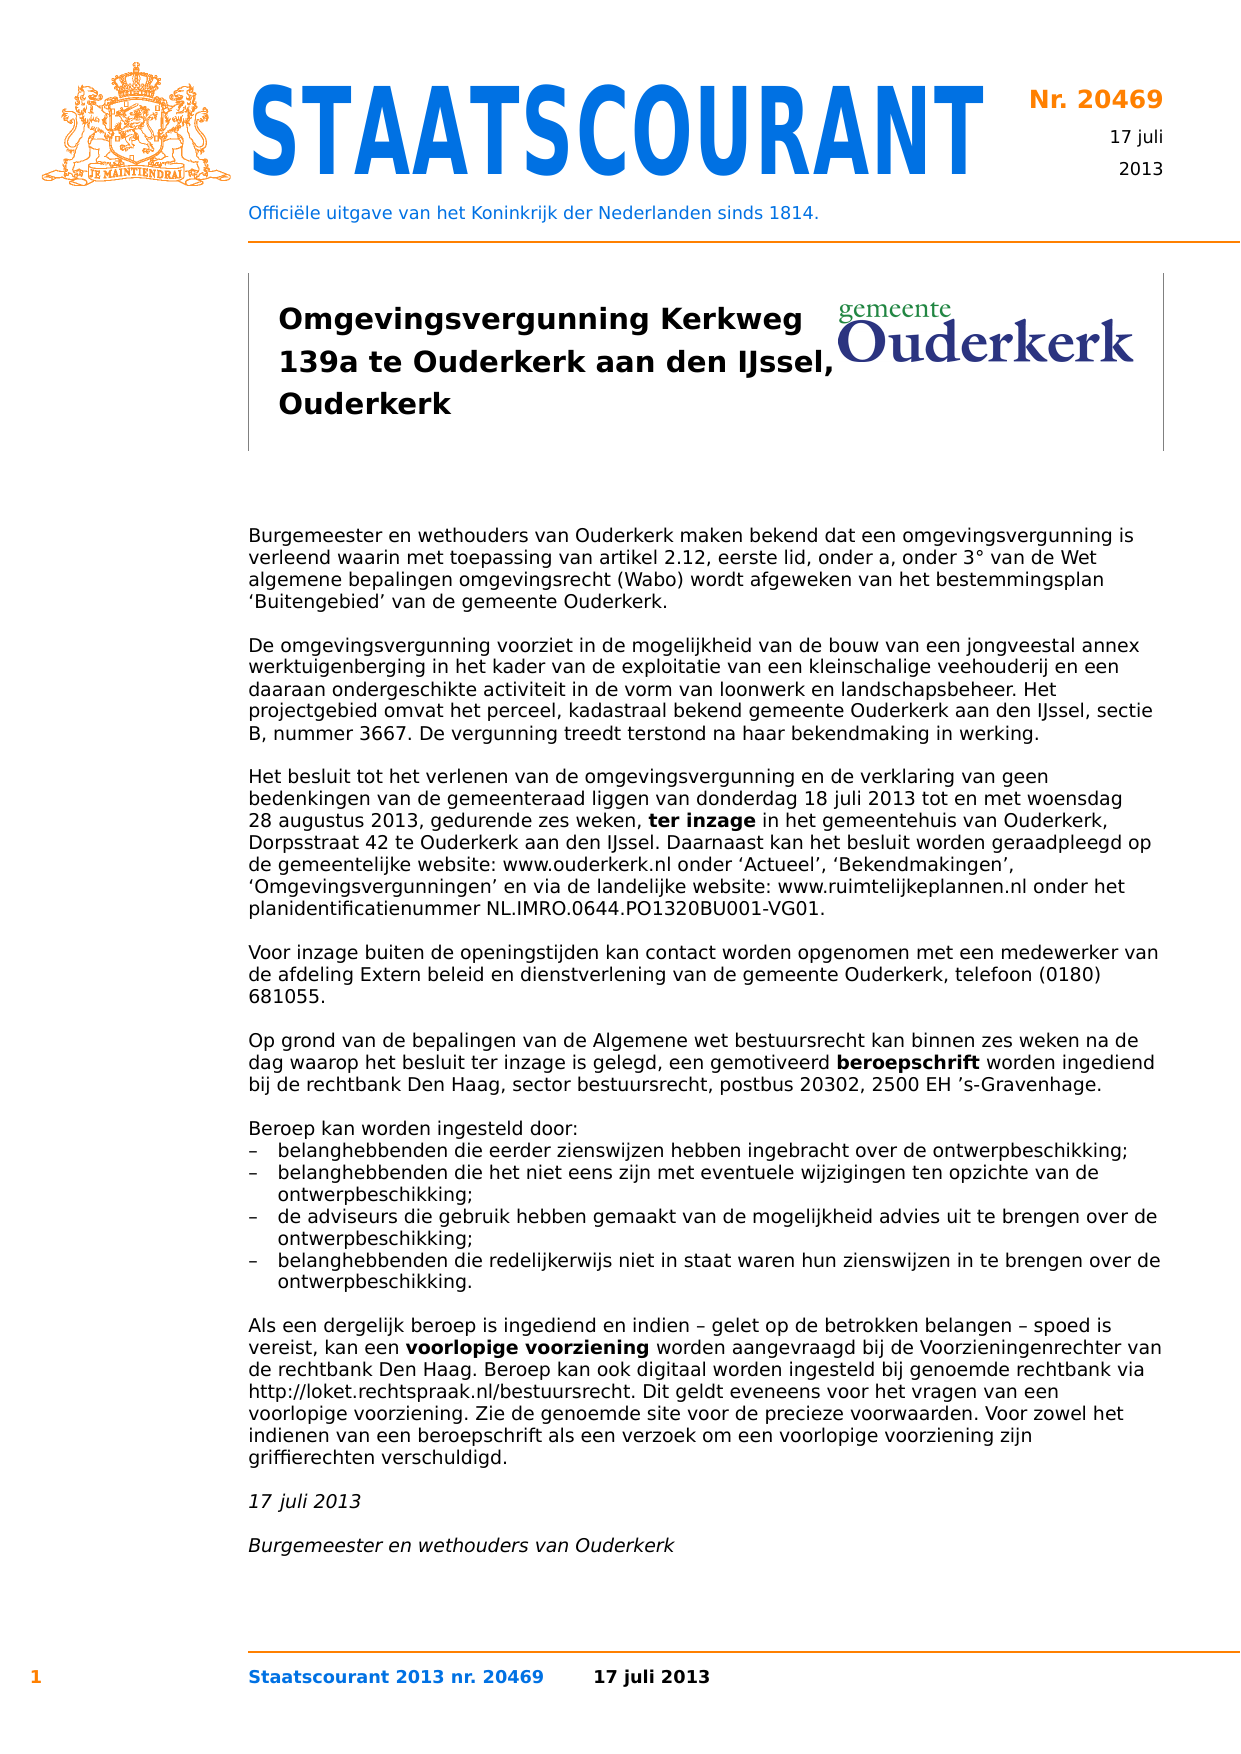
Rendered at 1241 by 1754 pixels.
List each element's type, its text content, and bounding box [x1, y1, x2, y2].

text – de adviseurs die gebruik hebben gemaakt van de mogelijkheid advies uit te brengen over de ontwerpbeschikking; [248, 1206, 1163, 1249]
text Voor inzage buiten de openingstijden kan contact worden opgenomen met een medewerker van de afdeling Extern beleid en dienstverlening van de gemeente Ouderkerk, telefoon (0180) 681055. [248, 942, 1163, 1008]
picture [838, 302, 1134, 362]
table_cell 2013 [998, 153, 1240, 203]
table_cell Officiële uitgave van het Koninkrijk der Nederlanden sinds 1814. [248, 203, 1240, 241]
text Op grond van de bepalingen van de Algemene wet bestuursrecht kan binnen zes weken na de dag waarop het besluit ter inzage is gelegd, een gemotiveerd beroepschrift worden ingediend bij de rechtbank Den Haag, sector bestuursrecht, postbus 20302, 2500 EH ’s-Gravenhage. [248, 1030, 1163, 1096]
text 17 juli 2013 [248, 1491, 1163, 1513]
subtitle Omgevingsvergunning Kerkweg 139a te Ouderkerk aan den IJssel, Ouderkerk [249, 273, 1163, 451]
text – belanghebbenden die redelijkerwijs niet in staat waren hun zienswijzen in te brengen over de ontwerpbeschikking. [248, 1249, 1163, 1293]
text De omgevingsvergunning voorziet in de mogelijkheid van de bouw van een jongveestal annex werktuigenberging in het kader van de exploitatie van een kleinschalige veehouderij en een daaraan ondergeschikte activiteit in de vorm van loonwerk en landschapsbeheer. Het projectgebied omvat het perceel, kadastraal bekend gemeente Ouderkerk aan den IJssel, sectie B, nummer 3667. De vergunning treedt terstond na haar bekendmaking in werking. [248, 634, 1163, 744]
text Burgemeester en wethouders van Ouderkerk maken bekend dat een omgevingsvergunning is verleend waarin met toepassing van artikel 2.12, eerste lid, onder a, onder 3° van de Wet algemene bepalingen omgevingsrecht (Wabo) wordt afgeweken van het bestemmingsplan ‘Buitengebied’ van de gemeente Ouderkerk. [248, 525, 1163, 613]
text Het besluit tot het verlenen van de omgevingsvergunning en de verklaring van geen bedenkingen van de gemeenteraad liggen van donderdag 18 juli 2013 tot en met woensdag 28 augustus 2013, gedurende zes weken, ter inzage in het gemeentehuis van Ouderkerk, Dorpsstraat 42 te Ouderkerk aan den IJssel. Daarnaast kan het besluit worden geraadpleegd op de gemeentelijke website: www.ouderkerk.nl onder ‘Actueel’, ‘Bekendmakingen’, ‘Omgevingsvergunningen’ en via de landelijke website: www.ruimtelijkeplannen.nl onder het planidentificatienummer NL.IMRO.0644.PO1320BU001-VG01. [248, 766, 1163, 920]
table_header [25, 62, 248, 241]
text Als een dergelijk beroep is ingediend en indien – gelet op de betrokken belangen – spoed is vereist, kan een voorlopige voorziening worden aangevraagd bij de Voorzieningenrechter van de rechtbank Den Haag. Beroep kan ook digitaal worden ingesteld bij genoemde rechtbank via http://loket.rechtspraak.nl/bestuursrecht. Dit geldt eveneens voor het vragen van een voorlopige voorziening. Zie de genoemde site voor de precieze voorwaarden. Voor zowel het indienen van een beroepschrift als een verzoek om een voorlopige voorziening zijn griffierechten verschuldigd. [248, 1315, 1163, 1469]
text Beroep kan worden ingesteld door: [248, 1118, 1163, 1139]
text Burgemeester en wethouders van Ouderkerk [248, 1535, 1163, 1557]
table_header STAATSCOURANT [248, 62, 998, 203]
text – belanghebbenden die eerder zienswijzen hebben ingebracht over de ontwerpbeschikking; [248, 1139, 1163, 1162]
text – belanghebbenden die het niet eens zijn met eventuele wijzigingen ten opzichte van de ontwerpbeschikking; [248, 1162, 1163, 1206]
table_header Nr. 20469 [998, 62, 1240, 121]
table_cell 17 juli [998, 121, 1240, 153]
picture [41, 62, 231, 186]
